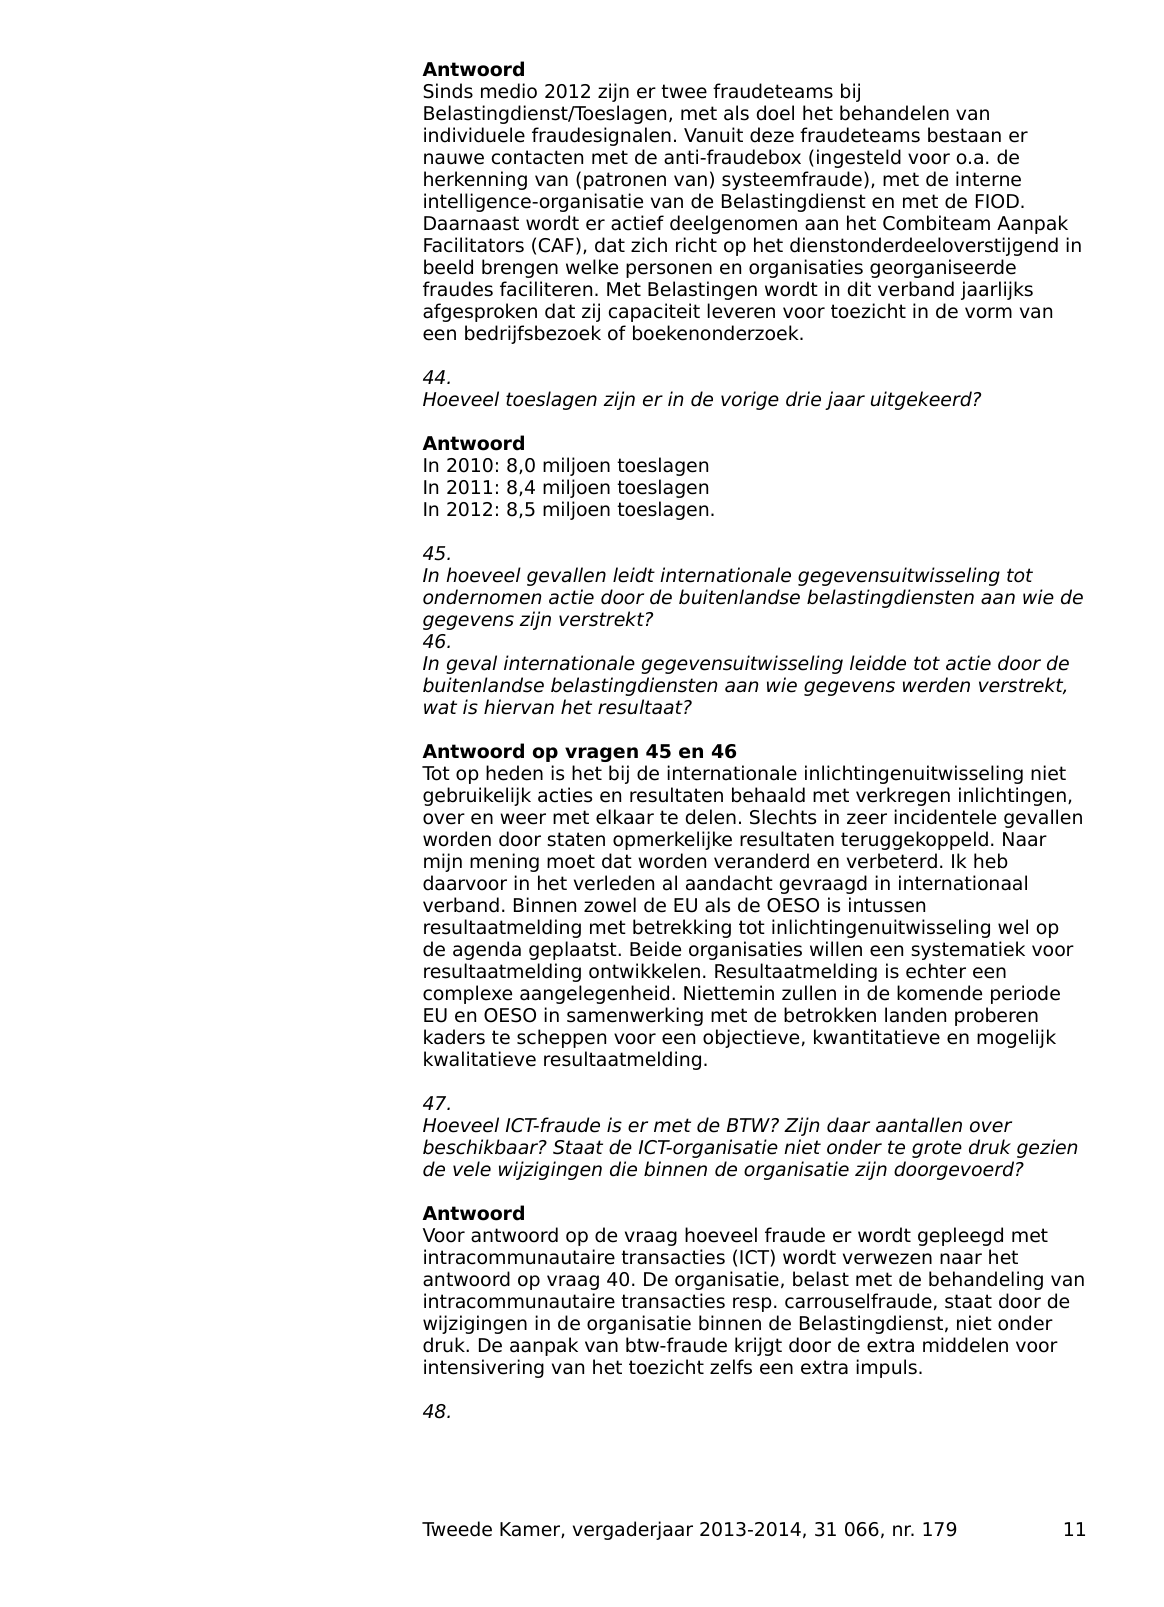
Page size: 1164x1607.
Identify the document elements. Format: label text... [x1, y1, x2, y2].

text Antwoord [422, 59, 1087, 81]
text 45. [422, 543, 1087, 565]
text In hoeveel gevallen leidt internationale gegevensuitwisseling tot ondernomen actie door de buitenlandse belastingdiensten aan wie de gegevens zijn verstrekt? [422, 565, 1087, 631]
text Antwoord [422, 433, 1087, 455]
text Hoeveel toeslagen zijn er in de vorige drie jaar uitgekeerd? [422, 389, 1087, 411]
text In geval internationale gegevensuitwisseling leidde tot actie door de buitenlandse belastingdiensten aan wie gegevens werden verstrekt, wat is hiervan het resultaat? [422, 653, 1087, 719]
text Antwoord op vragen 45 en 46 [422, 741, 1087, 763]
text 44. [422, 367, 1087, 389]
text 47. [422, 1093, 1087, 1115]
text Hoeveel ICT-fraude is er met de BTW? Zijn daar aantallen over beschikbaar? Staat de ICT-organisatie niet onder te grote druk gezien de vele wijzigingen die binnen de organisatie zijn doorgevoerd? [422, 1115, 1087, 1181]
text In 2012: 8,5 miljoen toeslagen. [422, 499, 1087, 521]
text In 2011: 8,4 miljoen toeslagen [422, 477, 1087, 499]
text In 2010: 8,0 miljoen toeslagen [422, 455, 1087, 477]
text Tot op heden is het bij de internationale inlichtingenuitwisseling niet gebruikelijk acties en resultaten behaald met verkregen inlichtingen, over en weer met elkaar te delen. Slechts in zeer incidentele gevallen worden door staten opmerkelijke resultaten teruggekoppeld. Naar mijn mening moet dat worden veranderd en verbeterd. Ik heb daarvoor in het verleden al aandacht gevraagd in internationaal verband. Binnen zowel de EU als de OESO is intussen resultaatmelding met betrekking tot inlichtingenuitwisseling wel op de agenda geplaatst. Beide organisaties willen een systematiek voor resultaatmelding ontwikkelen. Resultaatmelding is echter een complexe aangelegenheid. Niettemin zullen in de komende periode EU en OESO in samenwerking met de betrokken landen proberen kaders te scheppen voor een objectieve, kwantitatieve en mogelijk kwalitatieve resultaatmelding. [422, 763, 1087, 1071]
text Voor antwoord op de vraag hoeveel fraude er wordt gepleegd met intracommunautaire transacties (ICT) wordt verwezen naar het antwoord op vraag 40. De organisatie, belast met de behandeling van intracommunautaire transacties resp. carrouselfraude, staat door de wijzigingen in de organisatie binnen de Belastingdienst, niet onder druk. De aanpak van btw-fraude krijgt door de extra middelen voor intensivering van het toezicht zelfs een extra impuls. [422, 1225, 1087, 1379]
text 46. [422, 631, 1087, 653]
text 48. [422, 1401, 1087, 1423]
text Antwoord [422, 1203, 1087, 1225]
text Sinds medio 2012 zijn er twee fraudeteams bij Belastingdienst/Toeslagen, met als doel het behandelen van individuele fraudesignalen. Vanuit deze fraudeteams bestaan er nauwe contacten met de anti-fraudebox (ingesteld voor o.a. de herkenning van (patronen van) systeemfraude), met de interne intelligence-organisatie van de Belastingdienst en met de FIOD. Daarnaast wordt er actief deelgenomen aan het Combiteam Aanpak Facilitators (CAF), dat zich richt op het dienstonderdeeloverstijgend in beeld brengen welke personen en organisaties georganiseerde fraudes faciliteren. Met Belastingen wordt in dit verband jaarlijks afgesproken dat zij capaciteit leveren voor toezicht in de vorm van een bedrijfsbezoek of boekenonderzoek. [422, 81, 1087, 345]
